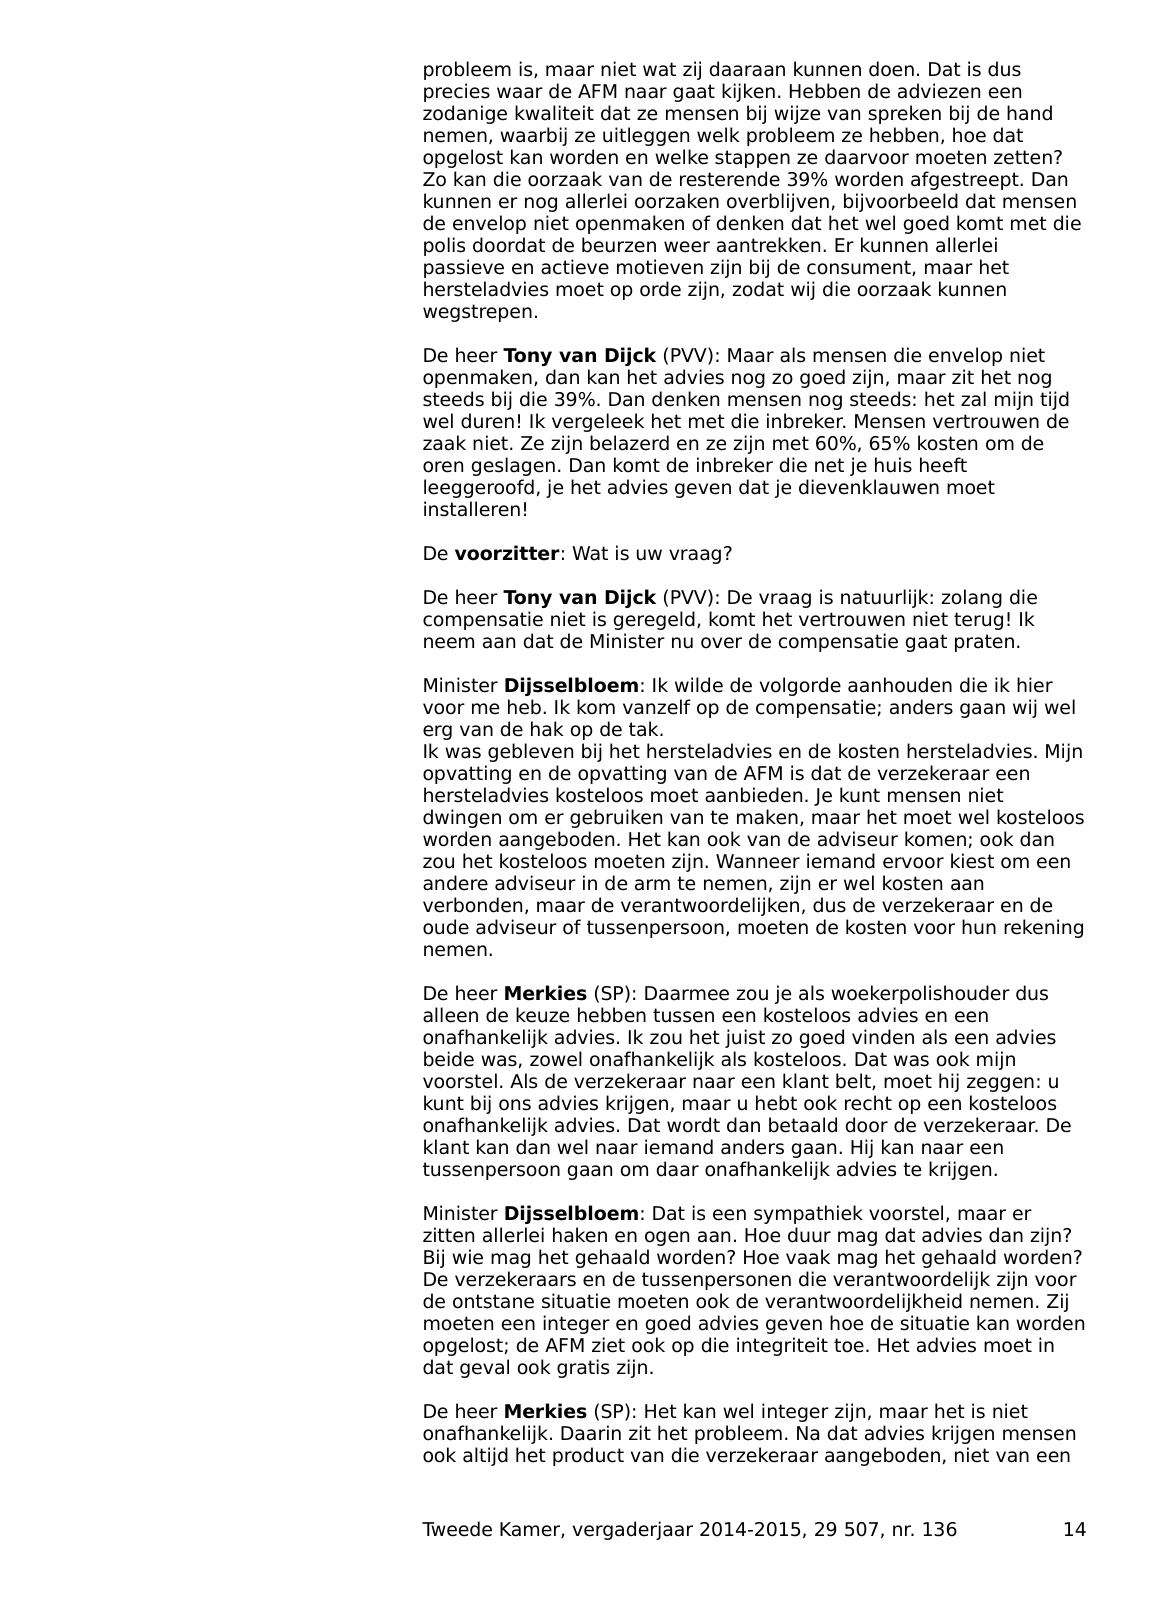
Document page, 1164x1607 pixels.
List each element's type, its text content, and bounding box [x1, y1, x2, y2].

text Minister Dijsselbloem: Ik wilde de volgorde aanhouden die ik hier voor me heb. Ik kom vanzelf op de compensatie; anders gaan wij wel erg van de hak op de tak. [422, 675, 1087, 741]
text Minister Dijsselbloem: Dat is een sympathiek voorstel, maar er zitten allerlei haken en ogen aan. Hoe duur mag dat advies dan zijn? Bij wie mag het gehaald worden? Hoe vaak mag het gehaald worden? De verzekeraars en de tussenpersonen die verantwoordelijk zijn voor de ontstane situatie moeten ook de verantwoordelijkheid nemen. Zij moeten een integer en goed advies geven hoe de situatie kan worden opgelost; de AFM ziet ook op die integriteit toe. Het advies moet in dat geval ook gratis zijn. [422, 1203, 1087, 1379]
text Ik was gebleven bij het hersteladvies en de kosten hersteladvies. Mijn opvatting en de opvatting van de AFM is dat de verzekeraar een hersteladvies kosteloos moet aanbieden. Je kunt mensen niet dwingen om er gebruiken van te maken, maar het moet wel kosteloos worden aangeboden. Het kan ook van de adviseur komen; ook dan zou het kosteloos moeten zijn. Wanneer iemand ervoor kiest om een andere adviseur in de arm te nemen, zijn er wel kosten aan verbonden, maar de verantwoordelijken, dus de verzekeraar en de oude adviseur of tussenpersoon, moeten de kosten voor hun rekening nemen. [422, 741, 1087, 961]
text probleem is, maar niet wat zij daaraan kunnen doen. Dat is dus precies waar de AFM naar gaat kijken. Hebben de adviezen een zodanige kwaliteit dat ze mensen bij wijze van spreken bij de hand nemen, waarbij ze uitleggen welk probleem ze hebben, hoe dat opgelost kan worden en welke stappen ze daarvoor moeten zetten? Zo kan die oorzaak van de resterende 39% worden afgestreept. Dan kunnen er nog allerlei oorzaken overblijven, bijvoorbeeld dat mensen de envelop niet openmaken of denken dat het wel goed komt met die polis doordat de beurzen weer aantrekken. Er kunnen allerlei passieve en actieve motieven zijn bij de consument, maar het hersteladvies moet op orde zijn, zodat wij die oorzaak kunnen wegstrepen. [422, 59, 1087, 323]
text De heer Tony van Dijck (PVV): Maar als mensen die envelop niet openmaken, dan kan het advies nog zo goed zijn, maar zit het nog steeds bij die 39%. Dan denken mensen nog steeds: het zal mijn tijd wel duren! Ik vergeleek het met die inbreker. Mensen vertrouwen de zaak niet. Ze zijn belazerd en ze zijn met 60%, 65% kosten om de oren geslagen. Dan komt de inbreker die net je huis heeft leeggeroofd, je het advies geven dat je dievenklauwen moet installeren! [422, 345, 1087, 521]
text De heer Tony van Dijck (PVV): De vraag is natuurlijk: zolang die compensatie niet is geregeld, komt het vertrouwen niet terug! Ik neem aan dat de Minister nu over de compensatie gaat praten. [422, 587, 1087, 653]
text De heer Merkies (SP): Daarmee zou je als woekerpolishouder dus alleen de keuze hebben tussen een kosteloos advies en een onafhankelijk advies. Ik zou het juist zo goed vinden als een advies beide was, zowel onafhankelijk als kosteloos. Dat was ook mijn voorstel. Als de verzekeraar naar een klant belt, moet hij zeggen: u kunt bij ons advies krijgen, maar u hebt ook recht op een kosteloos onafhankelijk advies. Dat wordt dan betaald door de verzekeraar. De klant kan dan wel naar iemand anders gaan. Hij kan naar een tussenpersoon gaan om daar onafhankelijk advies te krijgen. [422, 983, 1087, 1181]
text De heer Merkies (SP): Het kan wel integer zijn, maar het is niet onafhankelijk. Daarin zit het probleem. Na dat advies krijgen mensen ook altijd het product van die verzekeraar aangeboden, niet van een [422, 1401, 1087, 1467]
text De voorzitter: Wat is uw vraag? [422, 543, 1087, 565]
